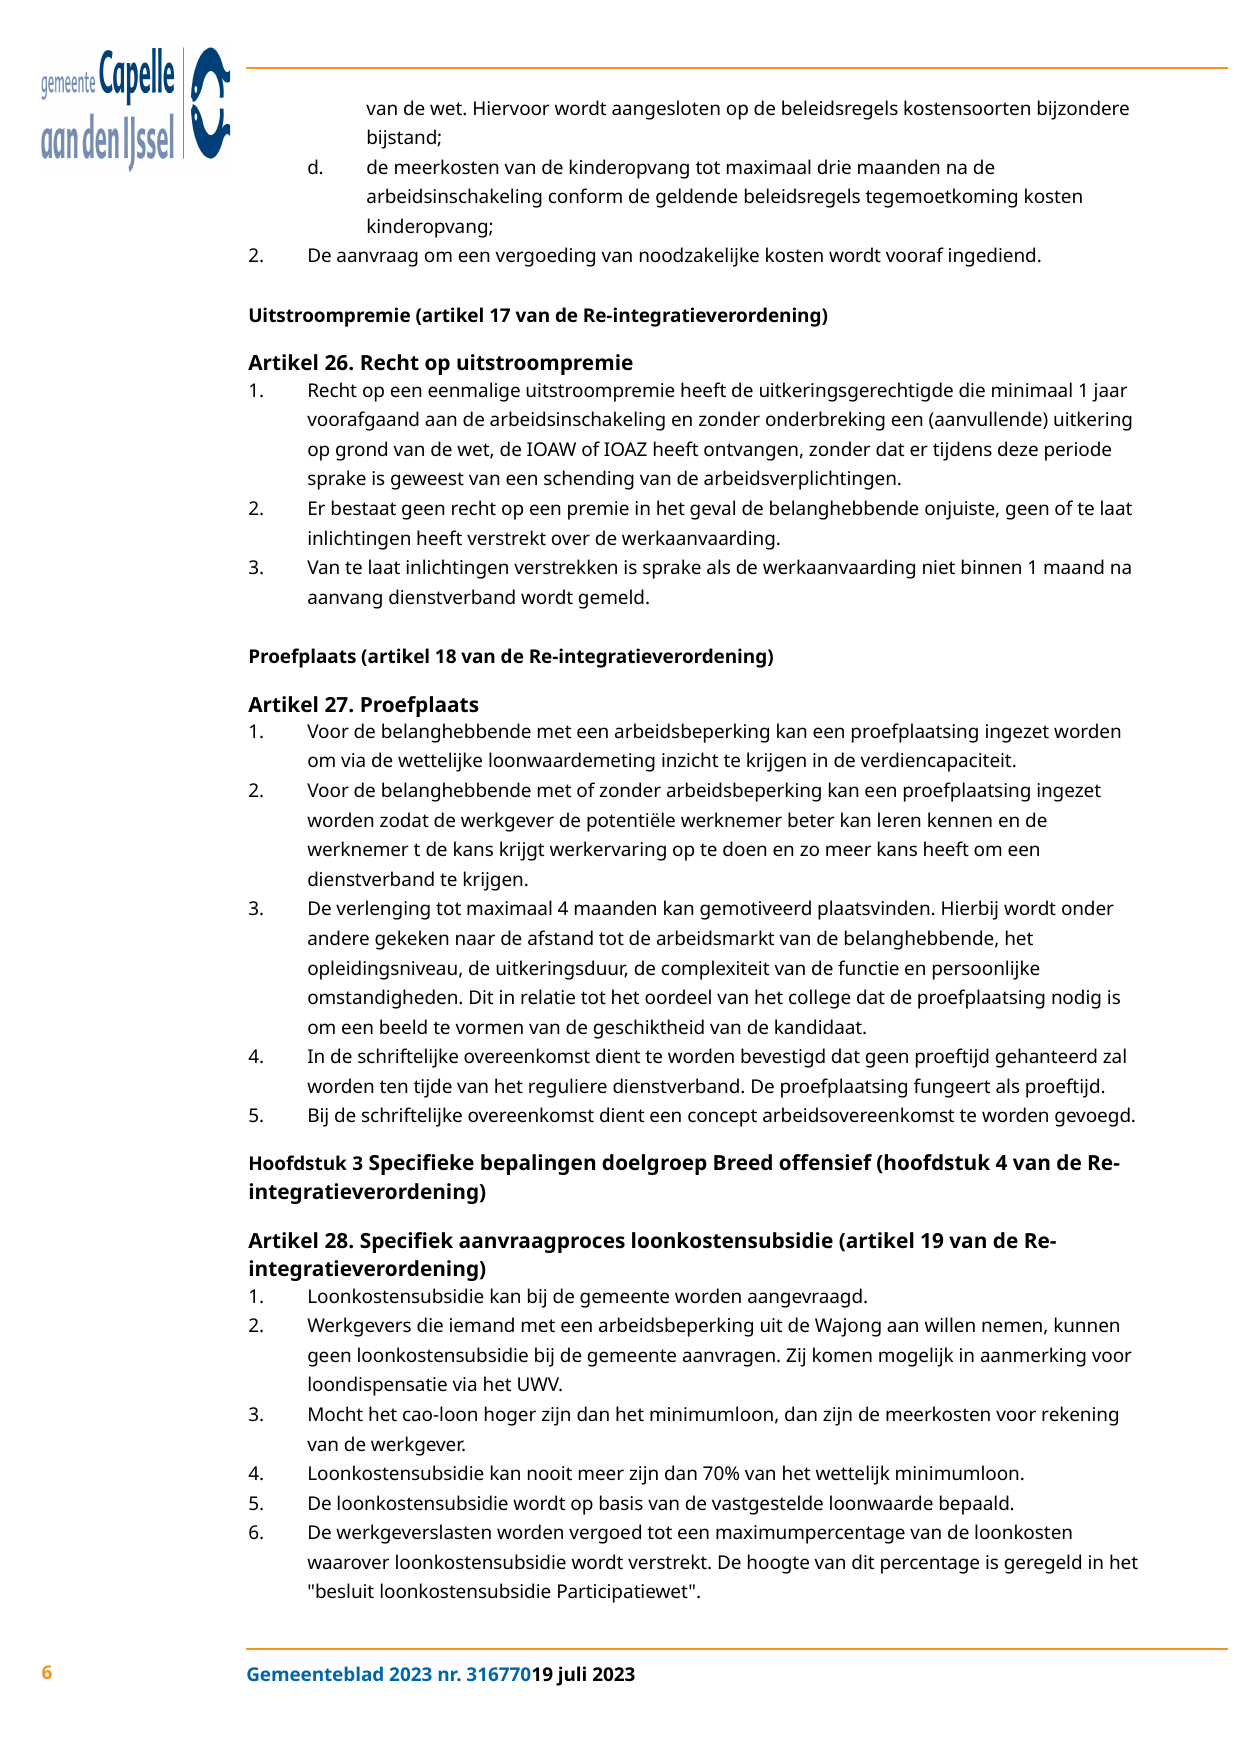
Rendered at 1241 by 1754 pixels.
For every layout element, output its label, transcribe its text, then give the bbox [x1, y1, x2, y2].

list Loonkostensubsidie kan nooit meer zijn dan 70% van het wettelijk minimumloon. [248, 1460, 1152, 1486]
list De loonkostensubsidie wordt op basis van de vastgestelde loonwaarde bepaald. [248, 1490, 1152, 1516]
text Artikel 27. Proefplaats [248, 690, 1152, 718]
list Loonkostensubsidie kan bij de gemeente worden aangevraagd. [248, 1283, 1152, 1309]
text Hoofdstuk 3 Specifieke bepalingen doelgroep Breed offensief (hoofdstuk 4 van de Re-integratieverordening) [248, 1148, 1152, 1205]
list Mocht het cao-loon hoger zijn dan het minimumloon, dan zijn de meerkosten voor rekening van de werkgever. [248, 1401, 1152, 1457]
list Voor de belanghebbende met of zonder arbeidsbeperking kan een proefplaatsing ingezet worden zodat de werkgever de potentiële werknemer beter kan leren kennen en de werknemer t de kans krijgt werkervaring op te doen en zo meer kans heeft om een dienstverband te krijgen. [248, 777, 1152, 892]
picture [41, 47, 231, 172]
list Bij de schriftelijke overeenkomst dient een concept arbeidsovereenkomst te worden gevoegd. [248, 1103, 1152, 1128]
list De aanvraag om een vergoeding van noodzakelijke kosten wordt vooraf ingediend. [248, 243, 1152, 268]
list Recht op een eenmalige uitstroompremie heeft de uitkeringsgerechtigde die minimaal 1 jaar voorafgaand aan de arbeidsinschakeling en zonder onderbreking een (aanvullende) uitkering op grond van de wet, de IOAW of IOAZ heeft ontvangen, zonder dat er tijdens deze periode sprake is geweest van een schending van de arbeidsverplichtingen. [248, 377, 1152, 491]
text Proefplaats (artikel 18 van de Re-integratieverordening) [248, 643, 1152, 669]
list Werkgevers die iemand met een arbeidsbeperking uit de Wajong aan willen nemen, kunnen geen loonkostensubsidie bij de gemeente aanvragen. Zij komen mogelijk in aanmerking voor loondispensatie via het UWV. [248, 1312, 1152, 1397]
list De werkgeverslasten worden vergoed tot een maximumpercentage van de loonkosten waarover loonkostensubsidie wordt verstrekt. De hoogte van dit percentage is geregeld in het "besluit loonkostensubsidie Participatiewet". [248, 1519, 1152, 1604]
list de meerkosten van de kinderopvang tot maximaal drie maanden na de arbeidsinschakeling conform de geldende beleidsregels tegemoetkoming kosten kinderopvang; [307, 154, 1152, 239]
list Voor de belanghebbende met een arbeidsbeperking kan een proefplaatsing ingezet worden om via de wettelijke loonwaardemeting inzicht te krijgen in de verdiencapaciteit. [248, 718, 1152, 773]
list De verlenging tot maximaal 4 maanden kan gemotiveerd plaatsvinden. Hierbij wordt onder andere gekeken naar de afstand tot de arbeidsmarkt van de belanghebbende, het opleidingsniveau, de uitkeringsduur, de complexiteit van de functie en persoonlijke omstandigheden. Dit in relatie tot het oordeel van het college dat de proefplaatsing nodig is om een beeld te vormen van de geschiktheid van de kandidaat. [248, 896, 1152, 1040]
list Er bestaat geen recht op een premie in het geval de belanghebbende onjuiste, geen of te laat inlichtingen heeft verstrekt over de werkaanvaarding. [248, 495, 1152, 551]
list In de schriftelijke overeenkomst dient te worden bevestigd dat geen proeftijd gehanteerd zal worden ten tijde van het reguliere dienstverband. De proefplaatsing fungeert als proeftijd. [248, 1043, 1152, 1099]
text Artikel 28. Specifiek aanvraagproces loonkostensubsidie (artikel 19 van de Re-integratieverordening) [248, 1226, 1152, 1283]
text Uitstroompremie (artikel 17 van de Re-integratieverordening) [248, 302, 1152, 328]
list van de wet. Hiervoor wordt aangesloten op de beleidsregels kostensoorten bijzondere bijstand; [307, 95, 1152, 150]
text Artikel 26. Recht op uitstroompremie [248, 348, 1152, 377]
list Van te laat inlichtingen verstrekken is sprake als de werkaanvaarding niet binnen 1 maand na aanvang dienstverband wordt gemeld. [248, 554, 1152, 610]
